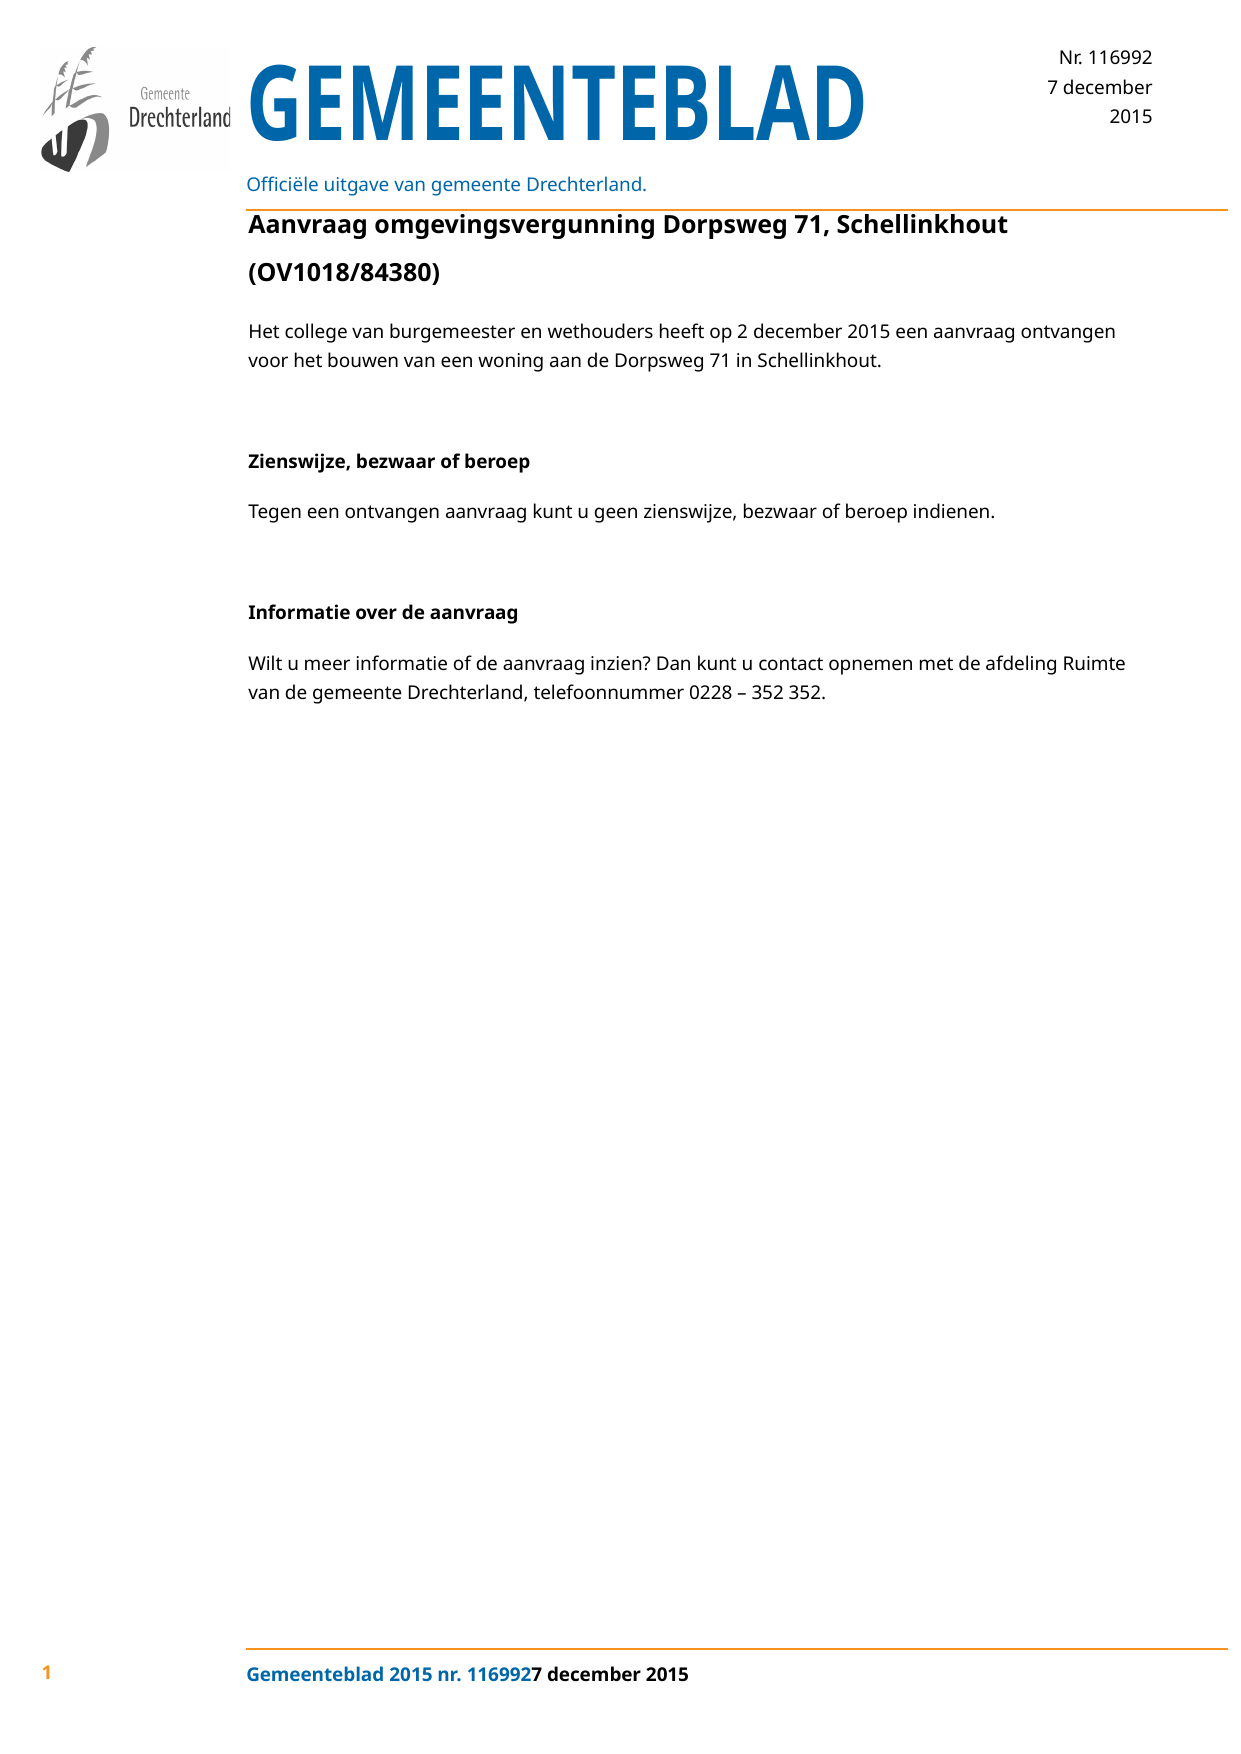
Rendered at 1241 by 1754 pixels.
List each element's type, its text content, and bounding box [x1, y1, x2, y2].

picture [41, 47, 231, 172]
text Wilt u meer informatie of de aanvraag inzien? Dan kunt u contact opnemen met de afdeling Ruimte van de gemeente Drechterland, telefoonnummer 0228 – 352 352. [248, 650, 1152, 705]
text Informatie over de aanvraag [248, 599, 1152, 625]
text Het college van burgemeester en wethouders heeft op 2 december 2015 een aanvraag ontvangen voor het bouwen van een woning aan de Dorpsweg 71 in Schellinkhout. [248, 318, 1152, 373]
text Tegen een ontvangen aanvraag kunt u geen zienswijze, bezwaar of beroep indienen. [248, 499, 1152, 524]
text Aanvraag omgevingsvergunning Dorpsweg 71, Schellinkhout (OV1018/84380) [248, 211, 1152, 288]
text Zienswijze, bezwaar of beroep [248, 448, 1152, 474]
